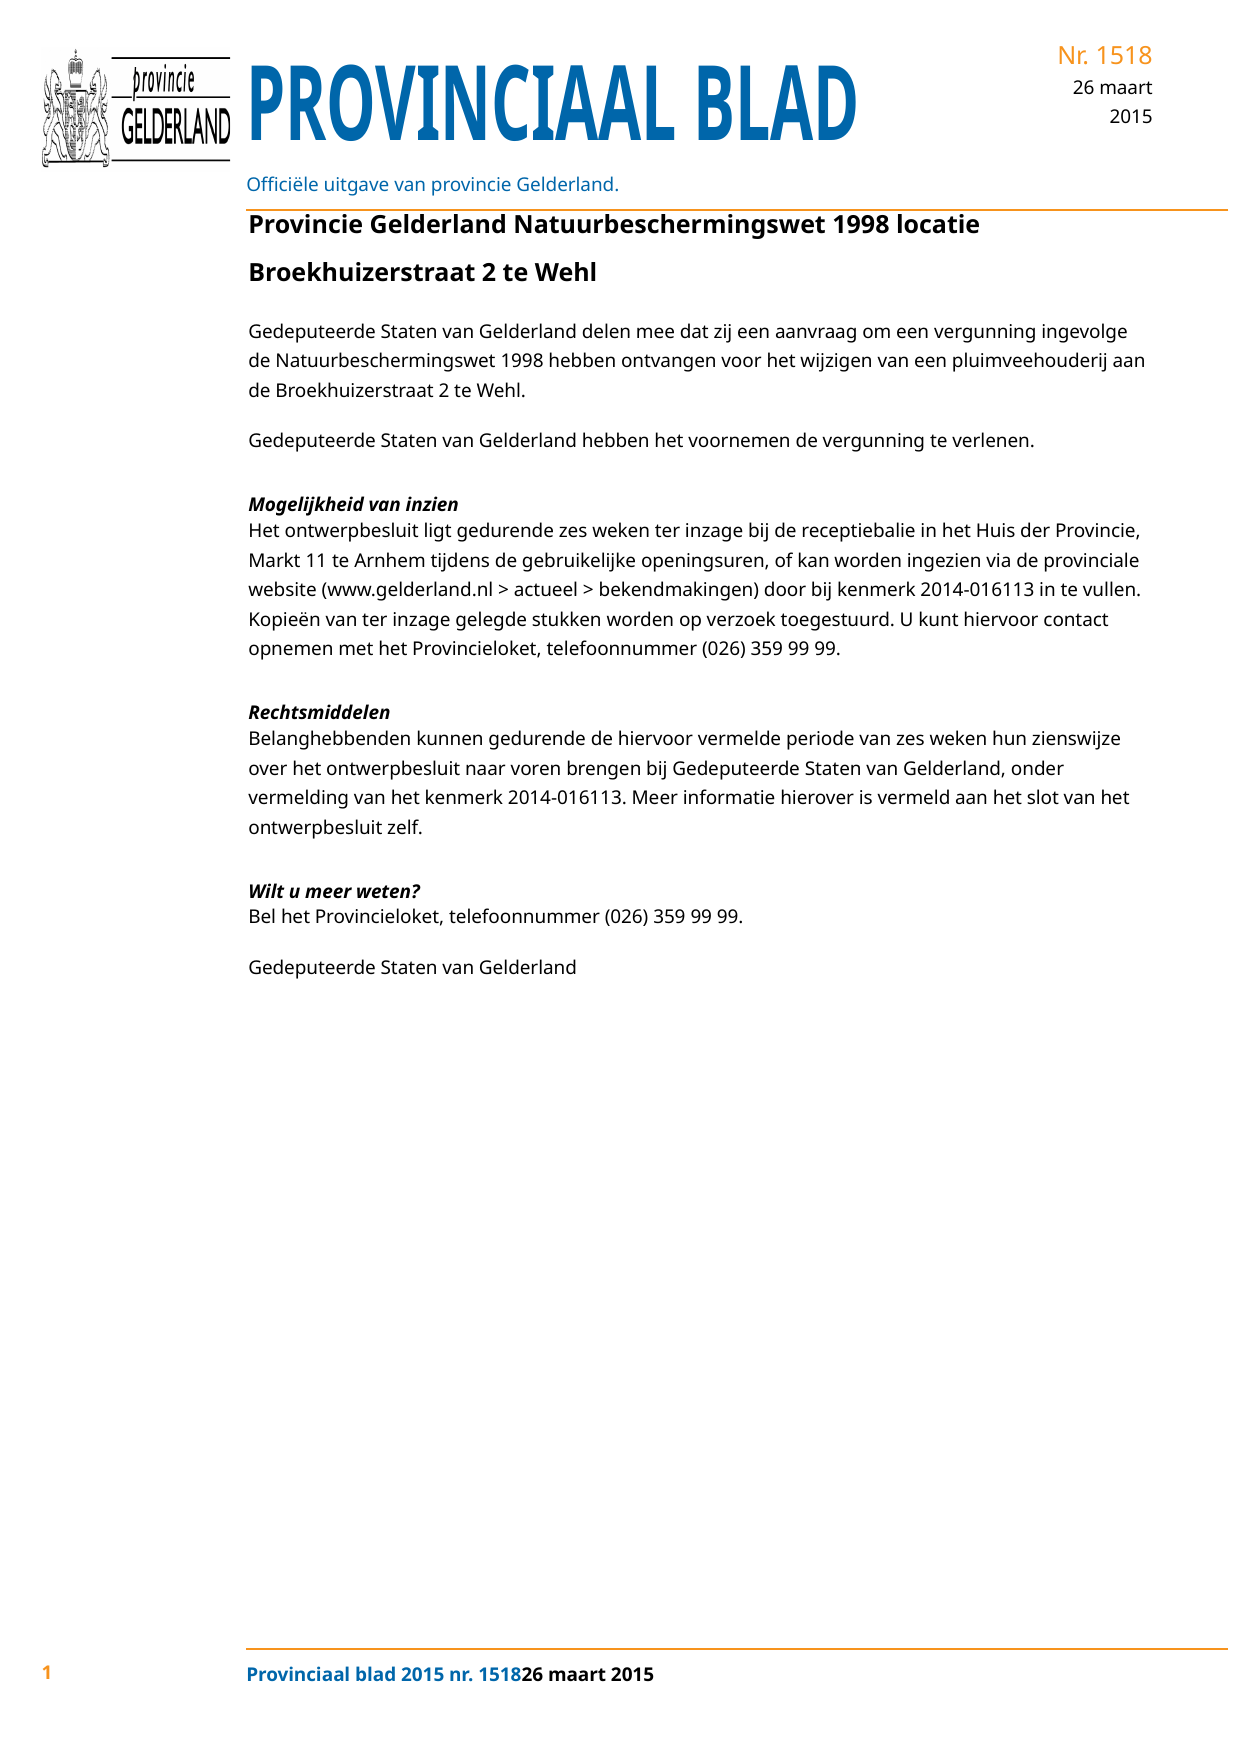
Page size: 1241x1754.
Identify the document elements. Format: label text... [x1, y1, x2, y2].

text Wilt u meer weten? [248, 878, 1152, 904]
text Rechtsmiddelen [248, 699, 1152, 725]
text Provincie Gelderland Natuurbeschermingswet 1998 locatie Broekhuizerstraat 2 te Wehl [248, 211, 1152, 288]
picture [41, 47, 231, 172]
text Belanghebbenden kunnen gedurende de hiervoor vermelde periode van zes weken hun zienswijze over het ontwerpbesluit naar voren brengen bij Gedeputeerde Staten van Gelderland, onder vermelding van het kenmerk 2014-016113. Meer informatie hierover is vermeld aan het slot van het ontwerpbesluit zelf. [248, 725, 1152, 840]
text Bel het Provincieloket, telefoonnummer (026) 359 99 99. [248, 904, 1152, 929]
text Gedeputeerde Staten van Gelderland delen mee dat zij een aanvraag om een vergunning ingevolge de Natuurbeschermingswet 1998 hebben ontvangen voor het wijzigen van een pluimveehouderij aan de Broekhuizerstraat 2 te Wehl. [248, 318, 1152, 403]
text Mogelijkheid van inzien [248, 491, 1152, 517]
text Het ontwerpbesluit ligt gedurende zes weken ter inzage bij de receptiebalie in het Huis der Provincie, Markt 11 te Arnhem tijdens de gebruikelijke openingsuren, of kan worden ingezien via de provinciale website (www.gelderland.nl > actueel > bekendmakingen) door bij kenmerk 2014-016113 in te vullen. Kopieën van ter inzage gelegde stukken worden op verzoek toegestuurd. U kunt hiervoor contact opnemen met het Provincieloket, telefoonnummer (026) 359 99 99. [248, 517, 1152, 661]
text Gedeputeerde Staten van Gelderland [248, 954, 1152, 980]
text Gedeputeerde Staten van Gelderland hebben het voornemen de vergunning te verlenen. [248, 427, 1152, 453]
